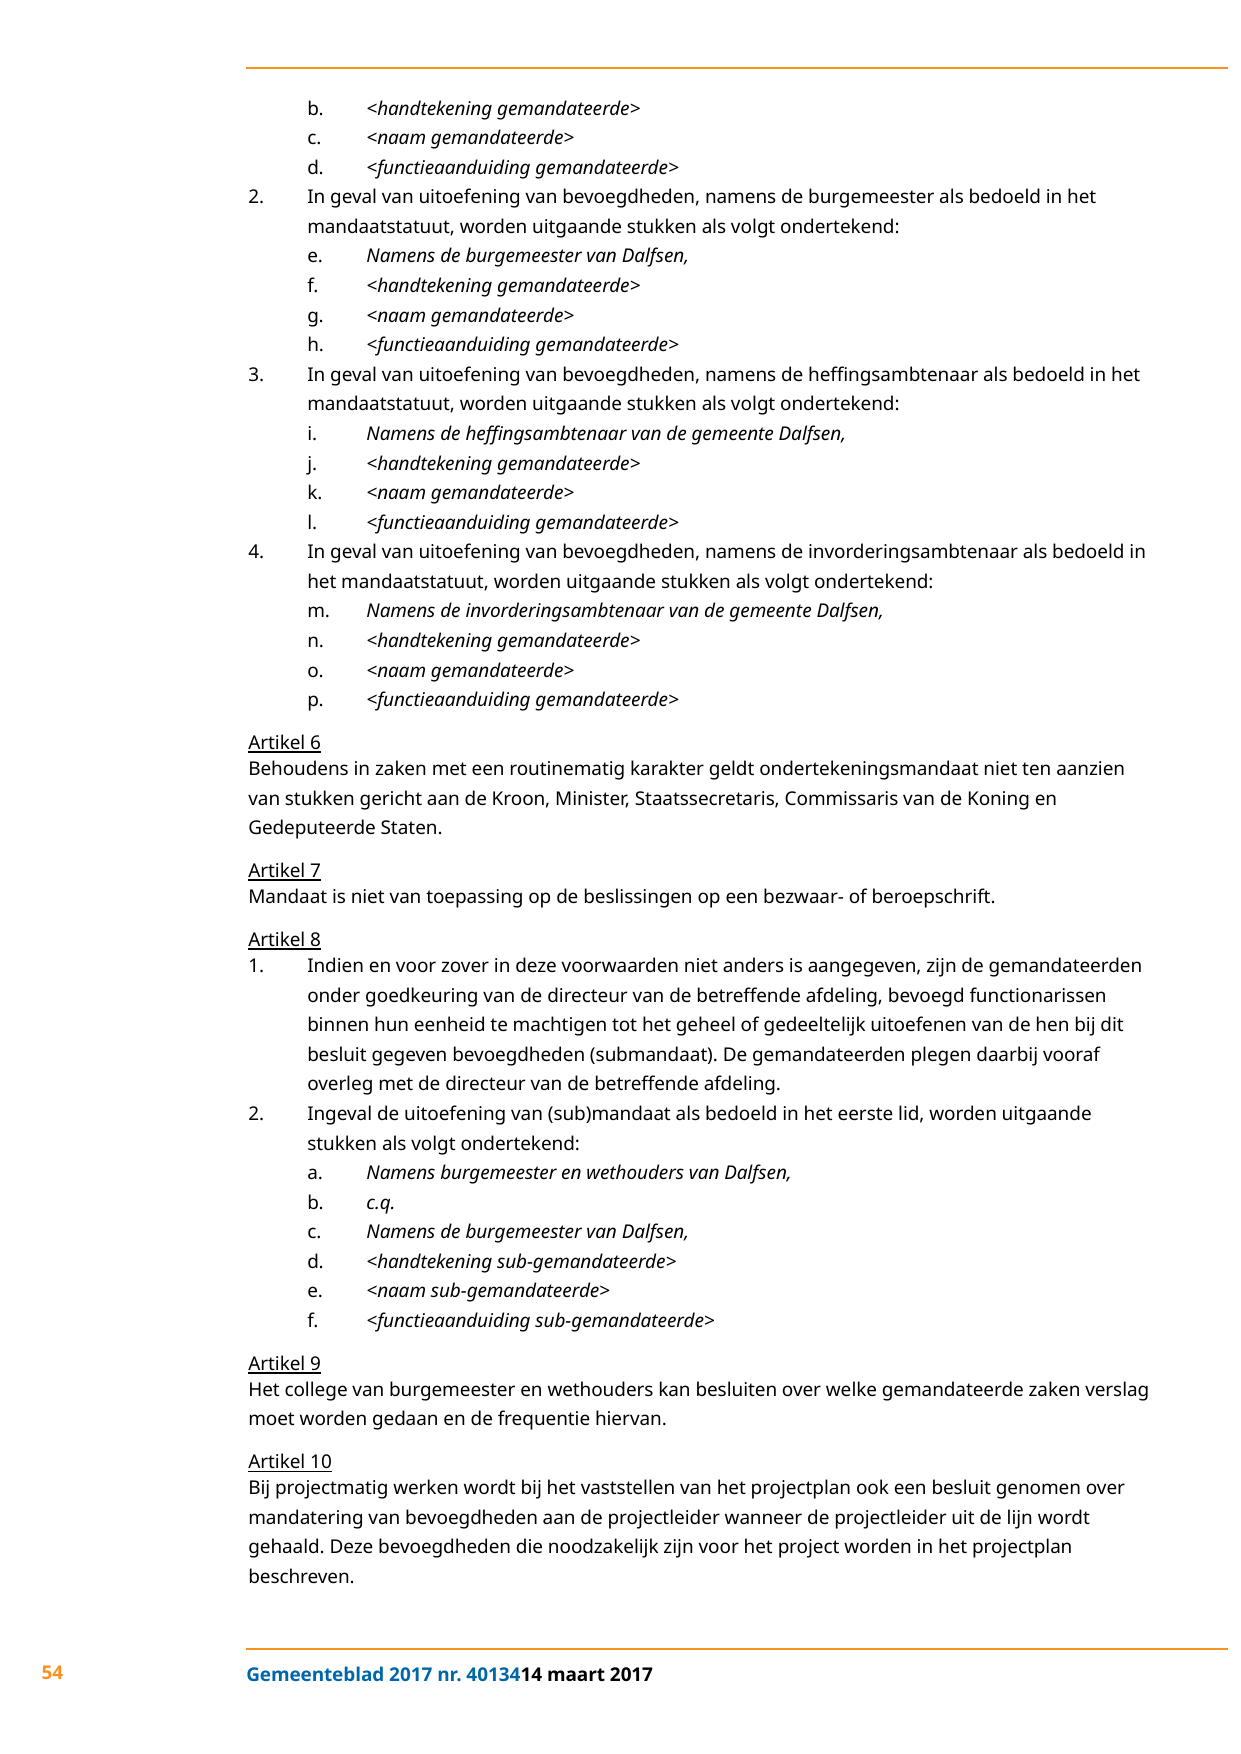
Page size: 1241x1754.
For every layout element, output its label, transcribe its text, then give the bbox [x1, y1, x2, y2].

list <functieaanduiding sub-gemandateerde> [307, 1307, 1152, 1333]
list <handtekening gemandateerde> [307, 450, 1152, 476]
list In geval van uitoefening van bevoegdheden, namens de heffingsambtenaar als bedoeld in het mandaatstatuut, worden uitgaande stukken als volgt ondertekend: [248, 361, 1152, 416]
list <handtekening sub-gemandateerde> [307, 1248, 1152, 1274]
text Artikel 8 [248, 926, 1152, 952]
list <handtekening gemandateerde> [307, 272, 1152, 298]
list Namens de heffingsambtenaar van de gemeente Dalfsen, [307, 420, 1152, 446]
list <naam sub-gemandateerde> [307, 1278, 1152, 1303]
text Artikel 9 [248, 1350, 1152, 1376]
list <naam gemandateerde> [307, 124, 1152, 150]
list Namens burgemeester en wethouders van Dalfsen, [307, 1159, 1152, 1185]
list Indien en voor zover in deze voorwaarden niet anders is aangegeven, zijn de gemandateerden onder goedkeuring van de directeur van de betreffende afdeling, bevoegd functionarissen binnen hun eenheid te machtigen tot het geheel of gedeeltelijk uitoefenen van de hen bij dit besluit gegeven bevoegdheden (submandaat). De gemandateerden plegen daarbij vooraf overleg met de directeur van de betreffende afdeling. [248, 952, 1152, 1096]
list Namens de burgemeester van Dalfsen, [307, 243, 1152, 268]
picture [41, 47, 231, 172]
list <functieaanduiding gemandateerde> [307, 509, 1152, 535]
text Artikel 10 [248, 1449, 1152, 1474]
list <handtekening gemandateerde> [307, 627, 1152, 653]
text Artikel 7 [248, 858, 1152, 883]
list <functieaanduiding gemandateerde> [307, 331, 1152, 357]
list Ingeval de uitoefening van (sub)mandaat als bedoeld in het eerste lid, worden uitgaande stukken als volgt ondertekend: [248, 1100, 1152, 1155]
list <naam gemandateerde> [307, 657, 1152, 683]
text Behoudens in zaken met een routinematig karakter geldt ondertekeningsmandaat niet ten aanzien van stukken gericht aan de Kroon, Minister, Staatssecretaris, Commissaris van de Koning en Gedeputeerde Staten. [248, 755, 1152, 840]
list In geval van uitoefening van bevoegdheden, namens de burgemeester als bedoeld in het mandaatstatuut, worden uitgaande stukken als volgt ondertekend: [248, 183, 1152, 239]
list <naam gemandateerde> [307, 479, 1152, 505]
list Namens de invorderingsambtenaar van de gemeente Dalfsen, [307, 598, 1152, 623]
text Bij projectmatig werken wordt bij het vaststellen van het projectplan ook een besluit genomen over mandatering van bevoegdheden aan de projectleider wanneer de projectleider uit de lijn wordt gehaald. Deze bevoegdheden die noodzakelijk zijn voor het project worden in het projectplan beschreven. [248, 1474, 1152, 1589]
text Mandaat is niet van toepassing op de beslissingen op een bezwaar- of beroepschrift. [248, 883, 1152, 909]
list In geval van uitoefening van bevoegdheden, namens de invorderingsambtenaar als bedoeld in het mandaatstatuut, worden uitgaande stukken als volgt ondertekend: [248, 538, 1152, 594]
list <functieaanduiding gemandateerde> [307, 686, 1152, 712]
list <naam gemandateerde> [307, 302, 1152, 328]
list Namens de burgemeester van Dalfsen, [307, 1218, 1152, 1244]
list <functieaanduiding gemandateerde> [307, 154, 1152, 180]
text Artikel 6 [248, 729, 1152, 755]
list <handtekening gemandateerde> [307, 95, 1152, 121]
text Het college van burgemeester en wethouders kan besluiten over welke gemandateerde zaken verslag moet worden gedaan en de frequentie hiervan. [248, 1376, 1152, 1431]
list c.q. [307, 1189, 1152, 1214]
